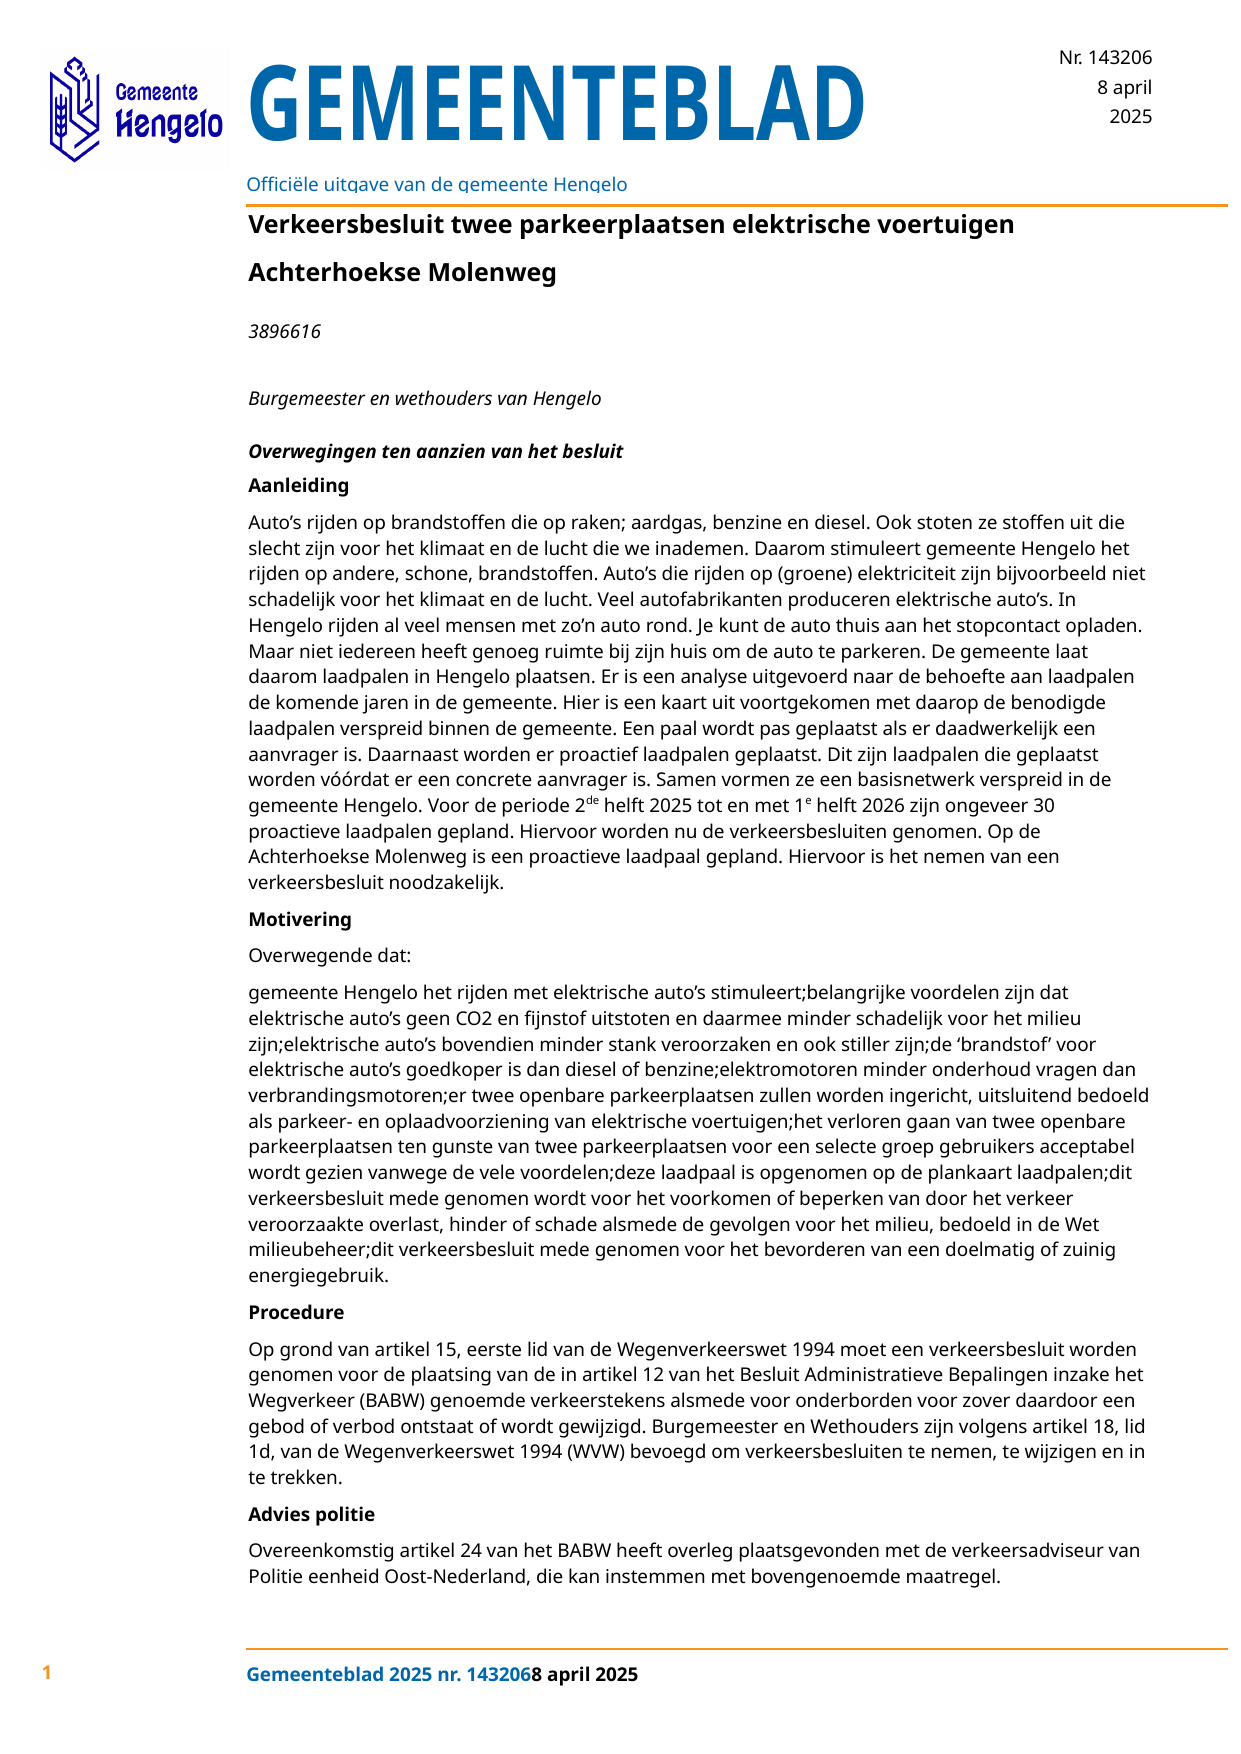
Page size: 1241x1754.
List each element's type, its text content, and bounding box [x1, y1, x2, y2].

text gemeente Hengelo het rijden met elektrische auto’s stimuleert;belangrijke voordelen zijn dat elektrische auto’s geen CO2 en fijnstof uitstoten en daarmee minder schadelijk voor het milieu zijn;elektrische auto’s bovendien minder stank veroorzaken en ook stiller zijn;de ‘brandstof’ voor elektrische auto’s goedkoper is dan diesel of benzine;elektromotoren minder onderhoud vragen dan verbrandingsmotoren;er twee openbare parkeerplaatsen zullen worden ingericht, uitsluitend bedoeld als parkeer- en oplaadvoorziening van elektrische voertuigen;het verloren gaan van twee openbare parkeerplaatsen ten gunste van twee parkeerplaatsen voor een selecte groep gebruikers acceptabel wordt gezien vanwege de vele voordelen;deze laadpaal is opgenomen op de plankaart laadpalen;dit verkeersbesluit mede genomen wordt voor het voorkomen of beperken van door het verkeer veroorzaakte overlast, hinder of schade alsmede de gevolgen voor het milieu, bedoeld in de Wet milieubeheer;dit verkeersbesluit mede genomen voor het bevorderen van een doelmatig of zuinig energiegebruik. [248, 979, 1152, 1288]
text Overwegende dat: [248, 943, 1152, 968]
text Overeenkomstig artikel 24 van het BABW heeft overleg plaatsgevonden met de verkeersadviseur van Politie eenheid Oost-Nederland, die kan instemmen met bovengenoemde maatregel. [248, 1538, 1152, 1589]
text Op grond van artikel 15, eerste lid van de Wegenverkeerswet 1994 moet een verkeersbesluit worden genomen voor de plaatsing van de in artikel 12 van het Besluit Administratieve Bepalingen inzake het Wegverkeer (BABW) genoemde verkeerstekens alsmede voor onderborden voor zover daardoor een gebod of verbod ontstaat of wordt gewijzigd. Burgemeester en Wethouders zijn volgens artikel 18, lid 1d, van de Wegenverkeerswet 1994 (WVW) bevoegd om verkeersbesluiten te nemen, te wijzigen en in te trekken. [248, 1336, 1152, 1490]
text Auto’s rijden op brandstoffen die op raken; aardgas, benzine en diesel. Ook stoten ze stoffen uit die slecht zijn voor het klimaat en de lucht die we inademen. Daarom stimuleert gemeente Hengelo het rijden op andere, schone, brandstoffen. Auto’s die rijden op (groene) elektriciteit zijn bijvoorbeeld niet schadelijk voor het klimaat en de lucht. Veel autofabrikanten produceren elektrische auto’s. In Hengelo rijden al veel mensen met zo’n auto rond. Je kunt de auto thuis aan het stopcontact opladen. Maar niet iedereen heeft genoeg ruimte bij zijn huis om de auto te parkeren. De gemeente laat daarom laadpalen in Hengelo plaatsen. Er is een analyse uitgevoerd naar de behoefte aan laadpalen de komende jaren in de gemeente. Hier is een kaart uit voortgekomen met daarop de benodigde laadpalen verspreid binnen de gemeente. Een paal wordt pas geplaatst als er daadwerkelijk een aanvrager is. Daarnaast worden er proactief laadpalen geplaatst. Dit zijn laadpalen die geplaatst worden vóórdat er een concrete aanvrager is. Samen vormen ze een basisnetwerk verspreid in de gemeente Hengelo. Voor de periode 2de helft 2025 tot en met 1e helft 2026 zijn ongeveer 30 proactieve laadpalen gepland. Hiervoor worden nu de verkeersbesluiten genomen. Op de Achterhoekse Molenweg is een proactieve laadpaal gepland. Hiervoor is het nemen van een verkeersbesluit noodzakelijk. [248, 509, 1152, 895]
text 3896616 [248, 318, 1152, 344]
text Procedure [248, 1299, 1152, 1325]
text Advies politie [248, 1501, 1152, 1527]
text Motivering [248, 906, 1152, 932]
text Aanleiding [248, 472, 1152, 498]
picture [41, 47, 231, 172]
text Verkeersbesluit twee parkeerplaatsen elektrische voertuigen Achterhoekse Molenweg [248, 207, 1152, 288]
text Burgemeester en wethouders van Hengelo [248, 386, 1152, 411]
text Overwegingen ten aanzien van het besluit [248, 438, 1152, 464]
